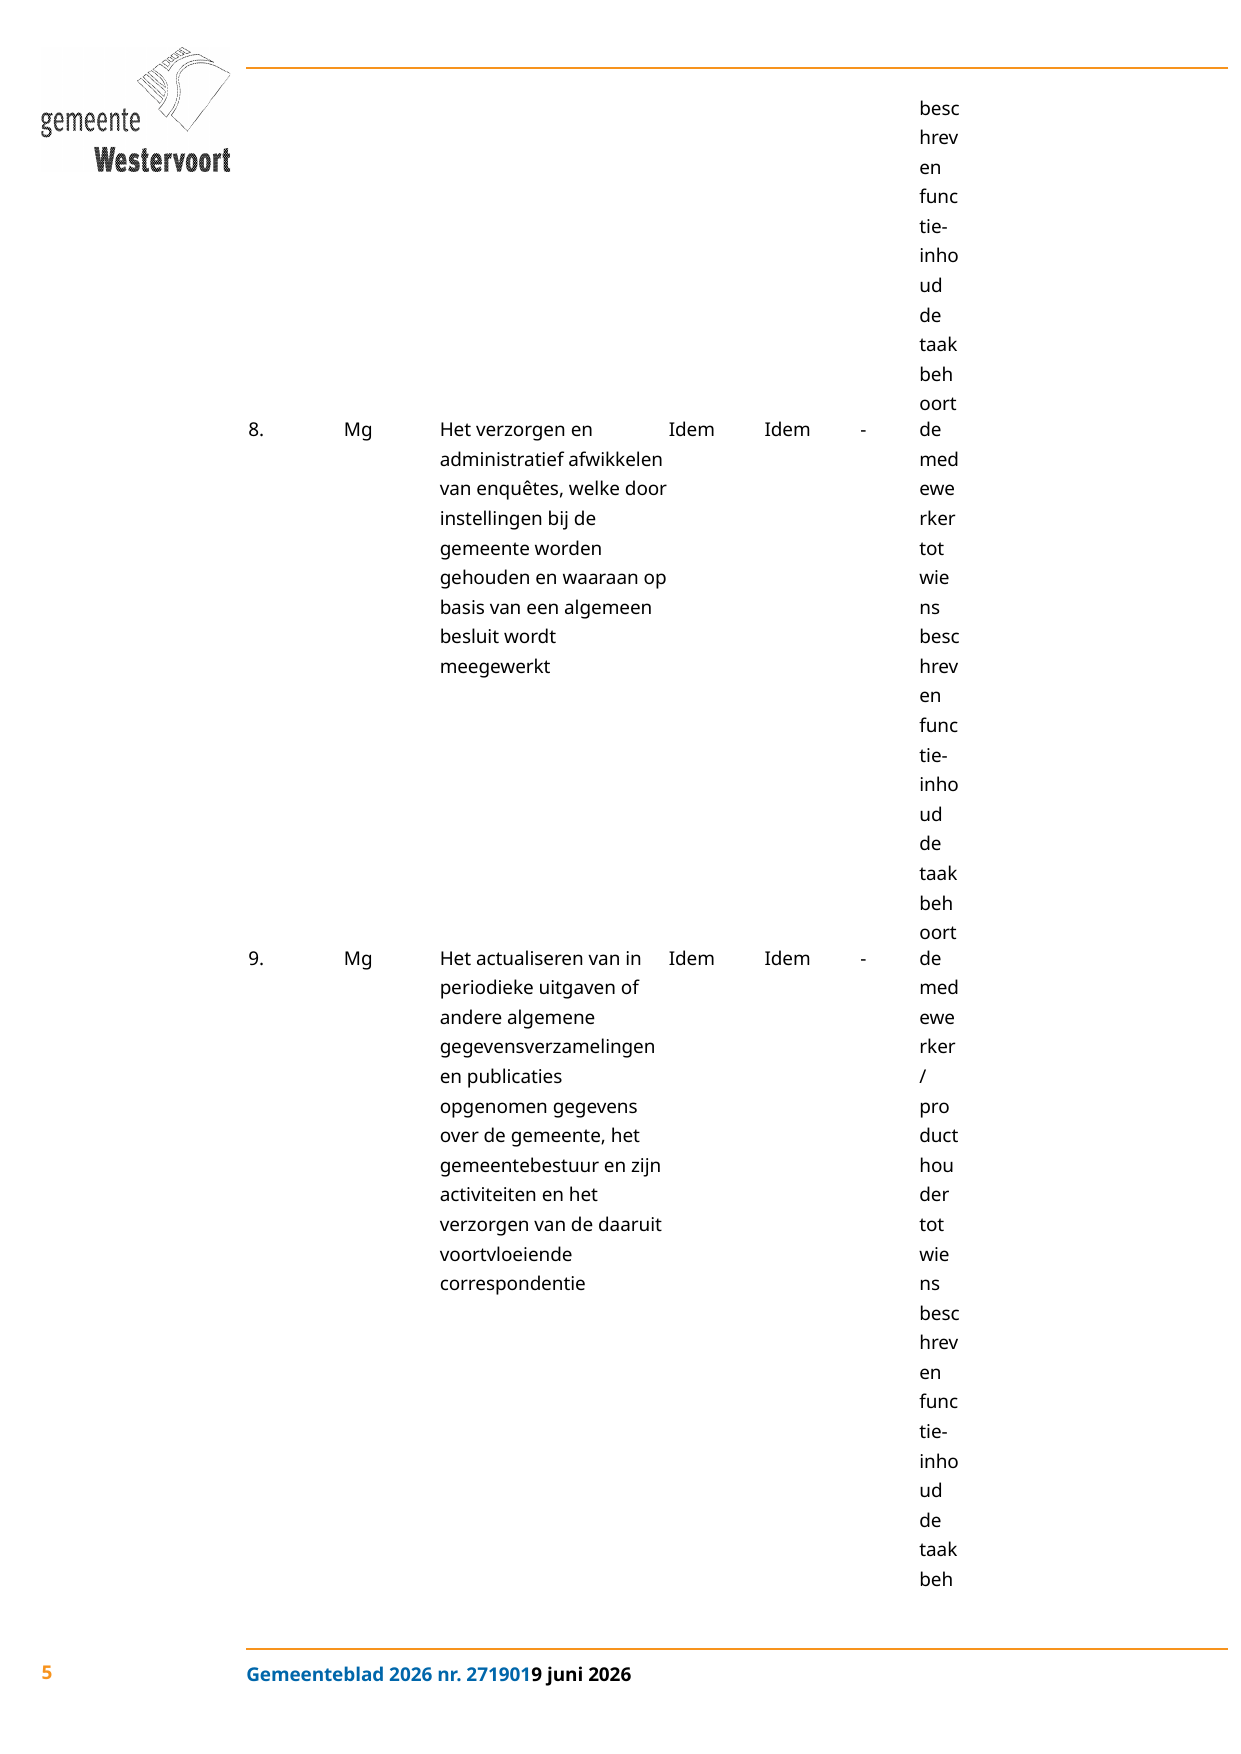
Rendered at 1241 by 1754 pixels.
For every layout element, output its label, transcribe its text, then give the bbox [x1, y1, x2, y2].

picture [41, 47, 231, 172]
table_cell Het actualiseren van in periodieke uitgaven of andere algemene gegevensverzamelingen en publicaties opgenomen gegevens over de gemeente, het gemeentebestuur en zijn activiteiten en het verzorgen van de daaruit voortvloeiende correspondentie [440, 945, 668, 1592]
table_cell [960, 416, 1152, 945]
table_cell [960, 95, 1152, 416]
table_cell 8. [248, 416, 344, 945]
table_cell Mg [344, 416, 439, 945]
table_cell Idem [669, 945, 764, 1592]
table_cell [248, 95, 344, 416]
table_cell 9. [248, 945, 344, 1592]
table_cell Idem [764, 416, 860, 945]
table_cell [669, 95, 764, 416]
table_cell de medewerker tot wiens beschreven functie-inhoud de taak behoort [860, 416, 960, 945]
table_cell Het verzorgen en administratief afwikkelen van enquêtes, welke door instellingen bij de gemeente worden gehouden en waaraan op basis van een algemeen besluit wordt meegewerkt [440, 416, 668, 945]
table_cell Idem [669, 416, 764, 945]
table_cell de medewerker/ producthouder tot wiens beschreven functie-inhoud de taak beh [860, 945, 960, 1592]
table_cell [344, 95, 439, 416]
table_cell beschreven functie-inhoud de taak behoort [860, 95, 960, 416]
table_cell [764, 95, 860, 416]
table_cell [440, 95, 668, 416]
table_cell [960, 945, 1152, 1592]
table_cell Mg [344, 945, 439, 1592]
table_cell Idem [764, 945, 860, 1592]
